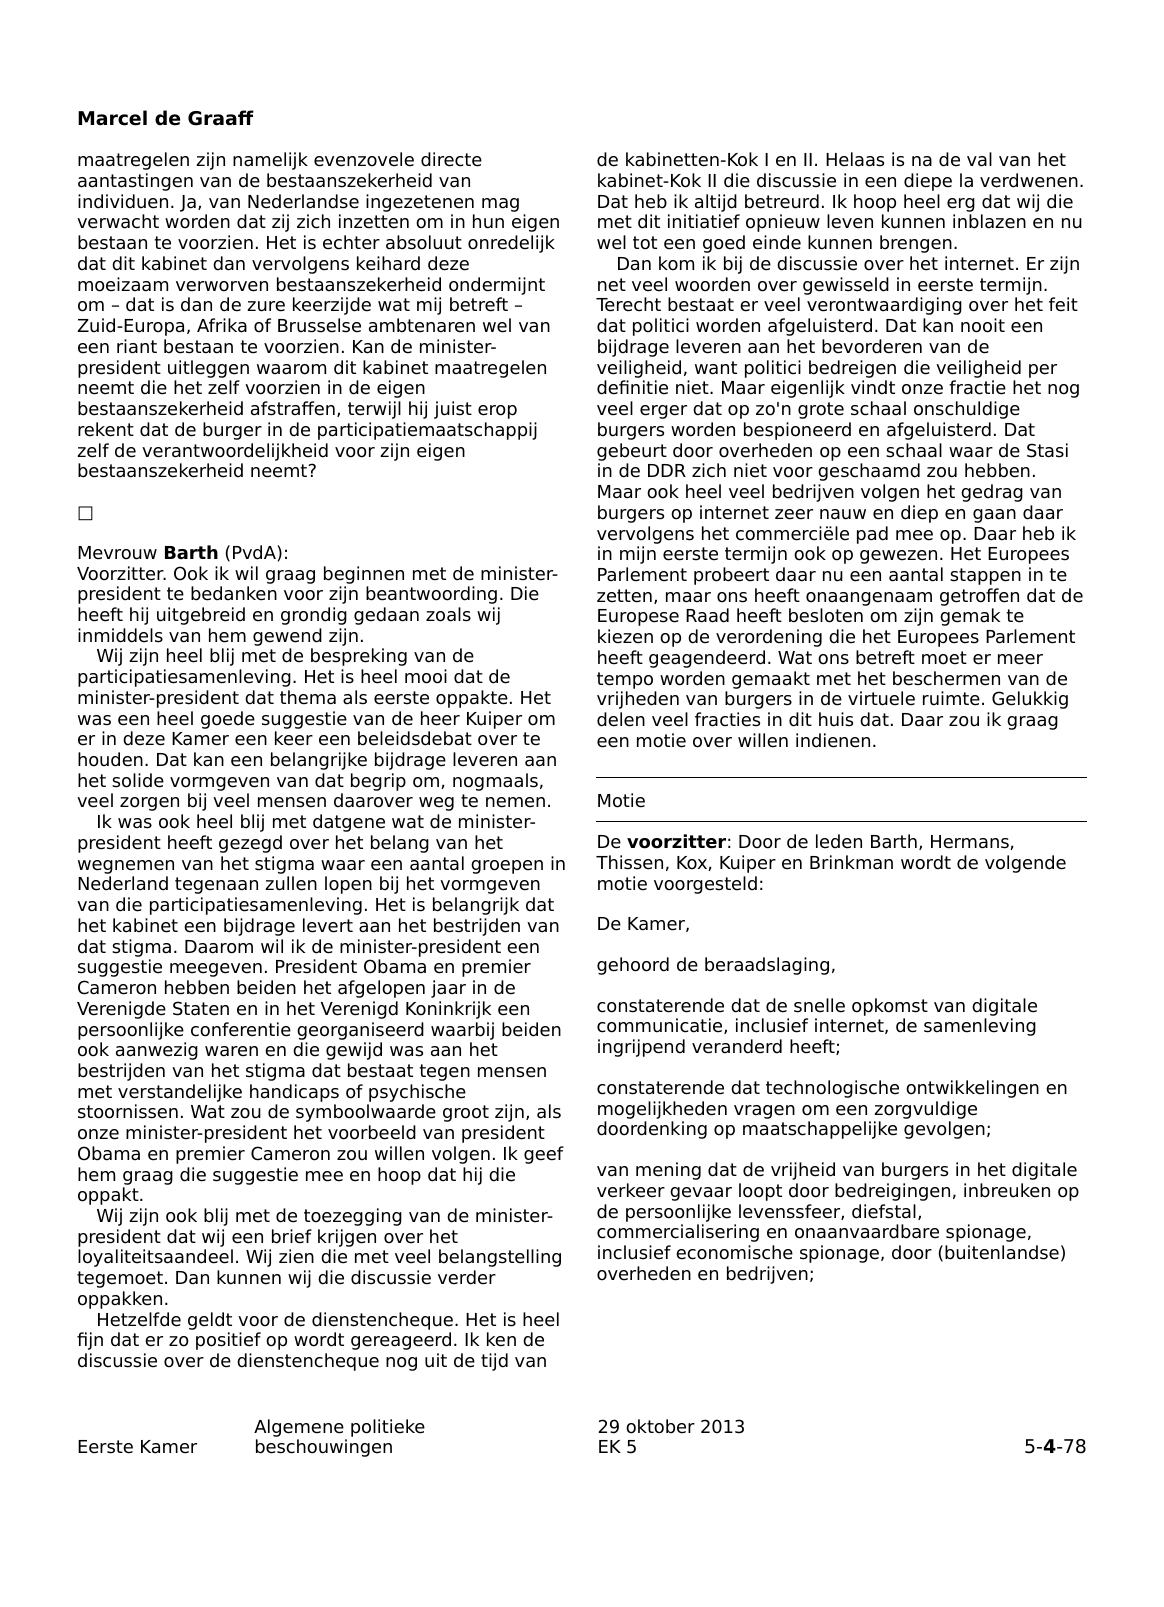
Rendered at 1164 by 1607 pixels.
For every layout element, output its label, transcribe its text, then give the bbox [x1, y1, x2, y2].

text constaterende dat technologische ontwikkelingen en mogelijkheden vragen om een zorgvuldige doordenking op maatschappelijke gevolgen; [596, 1078, 1087, 1140]
text Hetzelfde geldt voor de dienstencheque. Het is heel fijn dat er zo positief op wordt gereageerd. Ik ken de discussie over de dienstencheque nog uit de tijd van [77, 1309, 567, 1372]
text Wij zijn heel blij met de bespreking van de participatiesamenleving. Het is heel mooi dat de minister-president dat thema als eerste oppakte. Het was een heel goede suggestie van de heer Kuiper om er in deze Kamer een keer een beleidsdebat over te houden. Dat kan een belangrijke bijdrage leveren aan het solide vormgeven van dat begrip om, nogmaals, veel zorgen bij veel mensen daarover weg te nemen. [77, 646, 567, 812]
text gehoord de beraadslaging, [596, 955, 1087, 976]
text Ik was ook heel blij met datgene wat de minister-president heeft gezegd over het belang van het wegnemen van het stigma waar een aantal groepen in Nederland tegenaan zullen lopen bij het vormgeven van die participatiesamenleving. Het is belangrijk dat het kabinet een bijdrage levert aan het bestrijden van dat stigma. Daarom wil ik de minister-president een suggestie meegeven. President Obama en premier Cameron hebben beiden het afgelopen jaar in de Verenigde Staten en in het Verenigd Koninkrijk een persoonlijke conferentie georganiseerd waarbij beiden ook aanwezig waren en die gewijd was aan het bestrijden van het stigma dat bestaat tegen mensen met verstandelijke handicaps of psychische stoornissen. Wat zou de symboolwaarde groot zijn, als onze minister-president het voorbeeld van president Obama en premier Cameron zou willen volgen. Ik geef hem graag die suggestie mee en hoop dat hij die oppakt. [77, 812, 567, 1206]
text De voorzitter: Door de leden Barth, Hermans, Thissen, Kox, Kuiper en Brinkman wordt de volgende motie voorgesteld: [596, 832, 1087, 894]
text maatregelen zijn namelijk evenzovele directe aantastingen van de bestaanszekerheid van individuen. Ja, van Nederlandse ingezetenen mag verwacht worden dat zij zich inzetten om in hun eigen bestaan te voorzien. Het is echter absoluut onredelijk dat dit kabinet dan vervolgens keihard deze moeizaam verworven bestaanszekerheid ondermijnt om – dat is dan de zure keerzijde wat mij betreft – Zuid-Europa, Afrika of Brusselse ambtenaren wel van een riant bestaan te voorzien. Kan de minister-president uitleggen waarom dit kabinet maatregelen neemt die het zelf voorzien in de eigen bestaanszekerheid afstraffen, terwijl hij juist erop rekent dat de burger in de participatiemaatschappij zelf de verantwoordelijkheid voor zijn eigen bestaanszekerheid neemt? [77, 150, 567, 482]
text van mening dat de vrijheid van burgers in het digitale verkeer gevaar loopt door bedreigingen, inbreuken op de persoonlijke levenssfeer, diefstal, commercialisering en onaanvaardbare spionage, inclusief economische spionage, door (buitenlandse) overheden en bedrijven; [596, 1160, 1087, 1284]
text □ [77, 502, 567, 523]
text constaterende dat de snelle opkomst van digitale communicatie, inclusief internet, de samenleving ingrijpend veranderd heeft; [596, 996, 1087, 1058]
text De Kamer, [596, 914, 1087, 935]
text de kabinetten-Kok I en II. Helaas is na de val van het kabinet-Kok II die discussie in een diepe la verdwenen. Dat heb ik altijd betreurd. Ik hoop heel erg dat wij die met dit initiatief opnieuw leven kunnen inblazen en nu wel tot een goed einde kunnen brengen. [596, 150, 1087, 254]
text Voorzitter. Ook ik wil graag beginnen met de minister-president te bedanken voor zijn beantwoording. Die heeft hij uitgebreid en grondig gedaan zoals wij inmiddels van hem gewend zijn. [77, 563, 567, 646]
text Mevrouw Barth (PvdA): [77, 543, 567, 563]
text Dan kom ik bij de discussie over het internet. Er zijn net veel woorden over gewisseld in eerste termijn. Terecht bestaat er veel verontwaardiging over het feit dat politici worden afgeluisterd. Dat kan nooit een bijdrage leveren aan het bevorderen van de veiligheid, want politici bedreigen die veiligheid per definitie niet. Maar eigenlijk vindt onze fractie het nog veel erger dat op zo'n grote schaal onschuldige burgers worden bespioneerd en afgeluisterd. Dat gebeurt door overheden op een schaal waar de Stasi in de DDR zich niet voor geschaamd zou hebben. Maar ook heel veel bedrijven volgen het gedrag van burgers op internet zeer nauw en diep en gaan daar vervolgens het commerciële pad mee op. Daar heb ik in mijn eerste termijn ook op gewezen. Het Europees Parlement probeert daar nu een aantal stappen in te zetten, maar ons heeft onaangenaam getroffen dat de Europese Raad heeft besloten om zijn gemak te kiezen op de verordening die het Europees Parlement heeft geagendeerd. Wat ons betreft moet er meer tempo worden gemaakt met het beschermen van de vrijheden van burgers in de virtuele ruimte. Gelukkig delen veel fracties in dit huis dat. Daar zou ik graag een motie over willen indienen. [596, 254, 1087, 751]
text Wij zijn ook blij met de toezegging van de minister-president dat wij een brief krijgen over het loyaliteitsaandeel. Wij zien die met veel belangstelling tegemoet. Dan kunnen wij die discussie verder oppakken. [77, 1206, 567, 1309]
text Motie [596, 791, 1087, 812]
